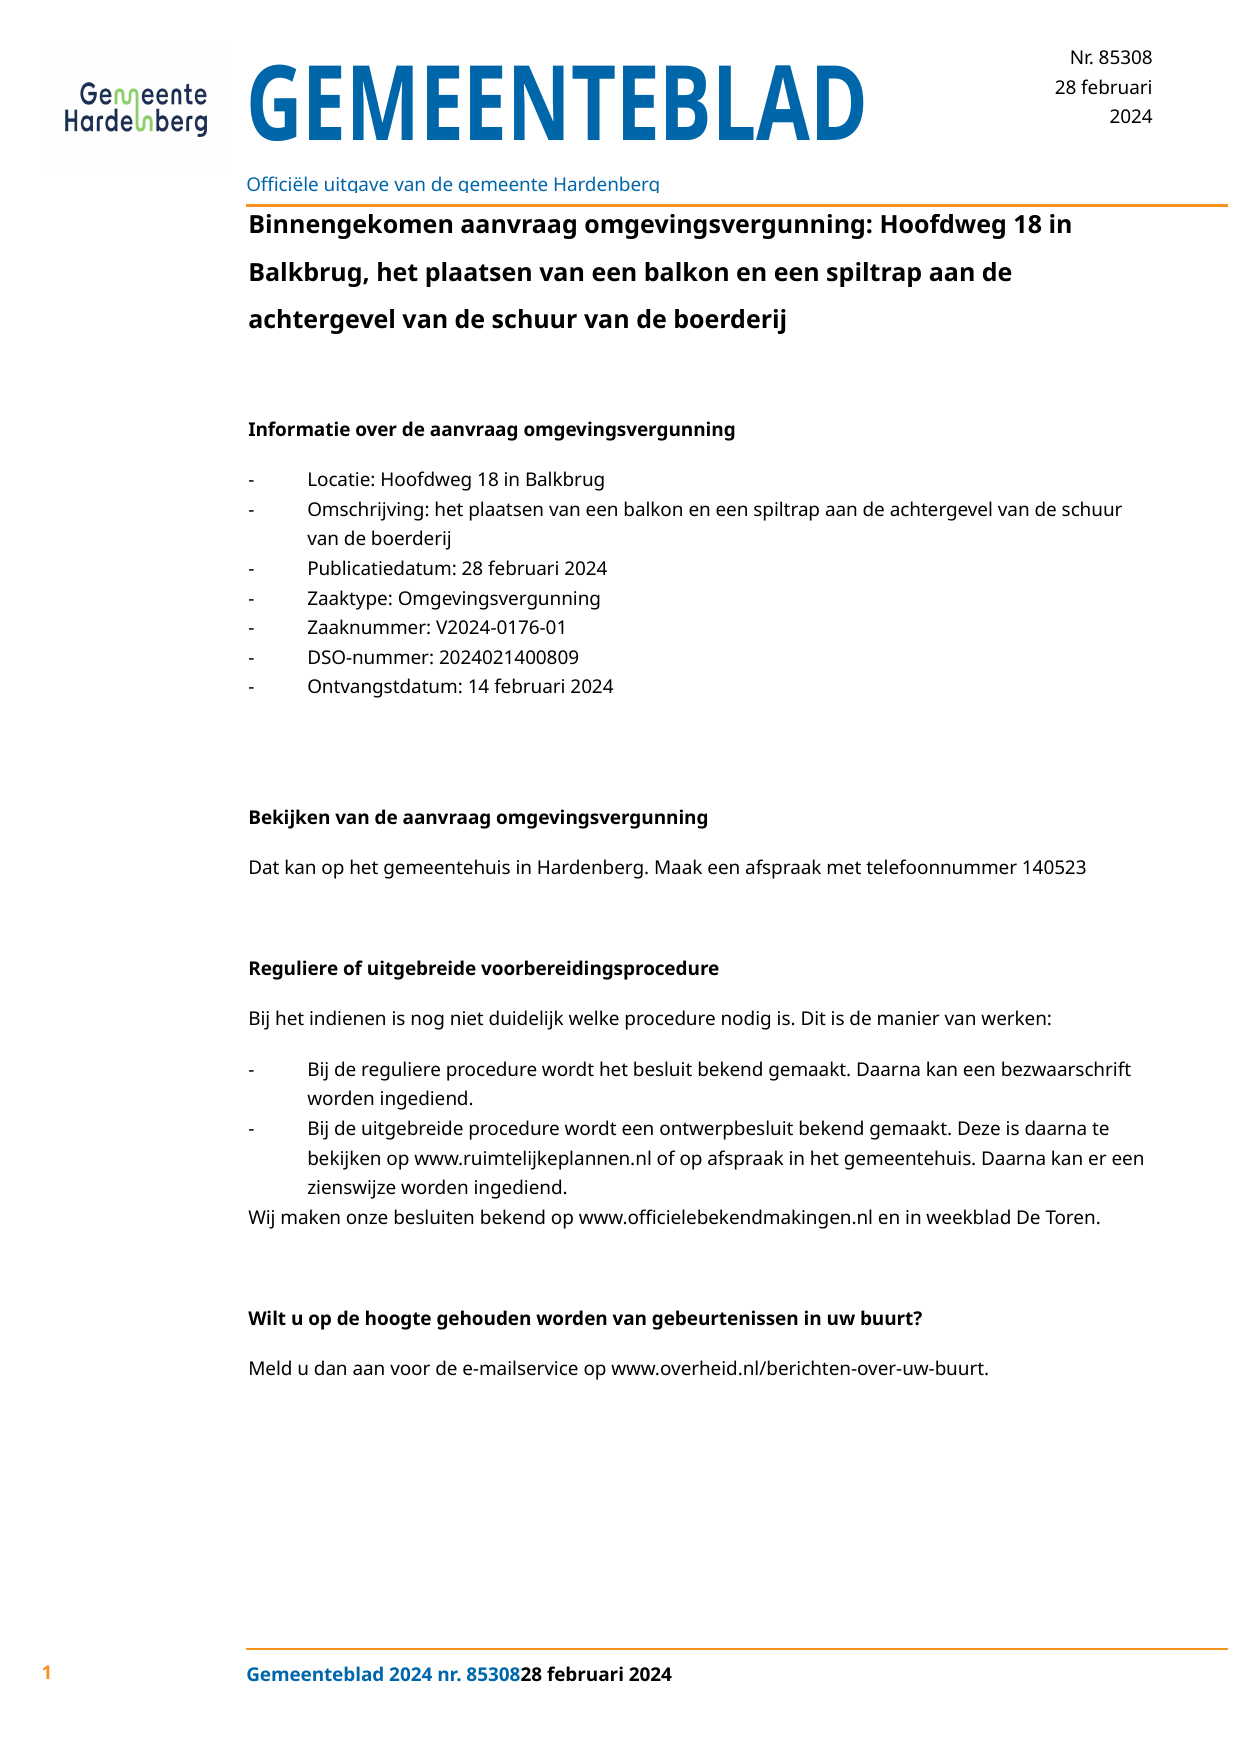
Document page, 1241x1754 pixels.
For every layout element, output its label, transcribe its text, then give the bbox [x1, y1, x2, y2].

list Bij de uitgebreide procedure wordt een ontwerpbesluit bekend gemaakt. Deze is daarna te bekijken op www.ruimtelijkeplannen.nl of op afspraak in het gemeentehuis. Daarna kan er een zienswijze worden ingediend. [248, 1115, 1152, 1200]
list Zaaknummer: V2024-0176-01 [248, 614, 1152, 640]
text Bij het indienen is nog niet duidelijk welke procedure nodig is. Dit is de manier van werken: [248, 1006, 1152, 1031]
list Locatie: Hoofdweg 18 in Balkbrug [248, 466, 1152, 492]
text Bekijken van de aanvraag omgevingsvergunning [248, 804, 1152, 829]
text Binnengekomen aanvraag omgevingsvergunning: Hoofdweg 18 in Balkbrug, het plaatsen van een balkon en een spiltrap aan de achtergevel van de schuur van de boerderij [248, 207, 1152, 336]
text Wilt u op de hoogte gehouden worden van gebeurtenissen in uw buurt? [248, 1305, 1152, 1330]
list Zaaktype: Omgevingsvergunning [248, 585, 1152, 610]
list Bij de reguliere procedure wordt het besluit bekend gemaakt. Daarna kan een bezwaarschrift worden ingediend. [248, 1056, 1152, 1111]
text Meld u dan aan voor de e-mailservice op www.overheid.nl/berichten-over-uw-buurt. [248, 1355, 1152, 1381]
text Wij maken onze besluiten bekend op www.officielebekendmakingen.nl en in weekblad De Toren. [248, 1204, 1152, 1229]
text Dat kan op het gemeentehuis in Hardenberg. Maak een afspraak met telefoonnummer 140523 [248, 854, 1152, 880]
picture [41, 47, 231, 172]
list Ontvangstdatum: 14 februari 2024 [248, 673, 1152, 699]
list Omschrijving: het plaatsen van een balkon en een spiltrap aan de achtergevel van de schuur van de boerderij [248, 496, 1152, 551]
text Reguliere of uitgebreide voorbereidingsprocedure [248, 955, 1152, 981]
list Publicatiedatum: 28 februari 2024 [248, 555, 1152, 581]
text Informatie over de aanvraag omgevingsvergunning [248, 416, 1152, 442]
list DSO-nummer: 2024021400809 [248, 644, 1152, 669]
